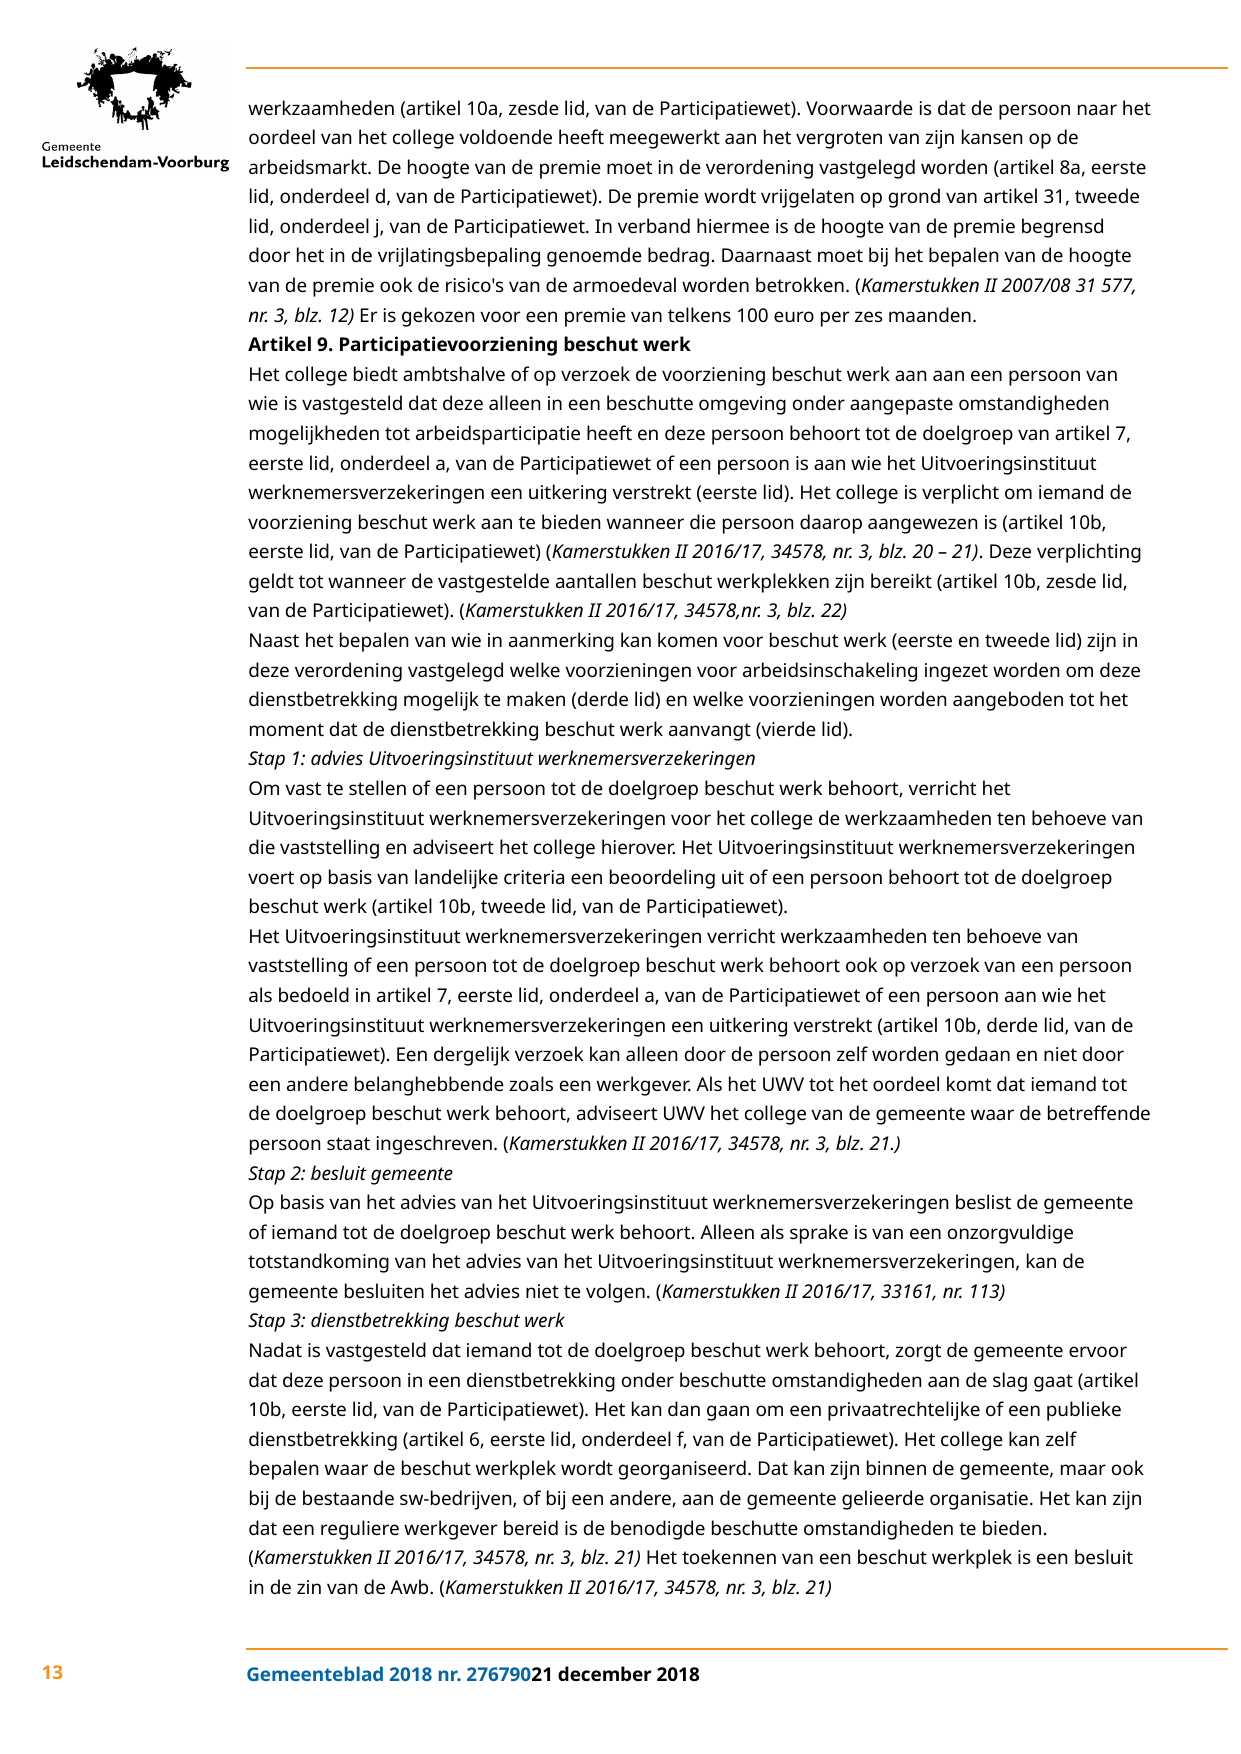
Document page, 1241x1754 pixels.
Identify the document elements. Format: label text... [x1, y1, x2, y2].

text Stap 2: besluit gemeente [248, 1160, 1152, 1186]
text werkzaamheden (artikel 10a, zesde lid, van de Participatiewet). Voorwaarde is dat de persoon naar het oordeel van het college voldoende heeft meegewerkt aan het vergroten van zijn kansen op de arbeidsmarkt. De hoogte van de premie moet in de verordening vastgelegd worden (artikel 8a, eerste lid, onderdeel d, van de Participatiewet). De premie wordt vrijgelaten op grond van artikel 31, tweede lid, onderdeel j, van de Participatiewet. In verband hiermee is de hoogte van de premie begrensd door het in de vrijlatingsbepaling genoemde bedrag. Daarnaast moet bij het bepalen van de hoogte van de premie ook de risico's van de armoedeval worden betrokken. (Kamerstukken II 2007/08 31 577, nr. 3, blz. 12) Er is gekozen voor een premie van telkens 100 euro per zes maanden. [248, 95, 1152, 328]
picture [41, 47, 231, 172]
text Naast het bepalen van wie in aanmerking kan komen voor beschut werk (eerste en tweede lid) zijn in deze verordening vastgelegd welke voorzieningen voor arbeidsinschakeling ingezet worden om deze dienstbetrekking mogelijk te maken (derde lid) en welke voorzieningen worden aangeboden tot het moment dat de dienstbetrekking beschut werk aanvangt (vierde lid). [248, 627, 1152, 742]
text Stap 1: advies Uitvoeringsinstituut werknemersverzekeringen [248, 746, 1152, 771]
text Op basis van het advies van het Uitvoeringsinstituut werknemersverzekeringen beslist de gemeente of iemand tot de doelgroep beschut werk behoort. Alleen als sprake is van een onzorgvuldige totstandkoming van het advies van het Uitvoeringsinstituut werknemersverzekeringen, kan de gemeente besluiten het advies niet te volgen. (Kamerstukken II 2016/17, 33161, nr. 113) [248, 1189, 1152, 1304]
text Artikel 9. Participatievoorziening beschut werk [248, 331, 1152, 357]
text Stap 3: dienstbetrekking beschut werk [248, 1308, 1152, 1333]
text Nadat is vastgesteld dat iemand tot de doelgroep beschut werk behoort, zorgt de gemeente ervoor dat deze persoon in een dienstbetrekking onder beschutte omstandigheden aan de slag gaat (artikel 10b, eerste lid, van de Participatiewet). Het kan dan gaan om een privaatrechtelijke of een publieke dienstbetrekking (artikel 6, eerste lid, onderdeel f, van de Participatiewet). Het college kan zelf bepalen waar de beschut werkplek wordt georganiseerd. Dat kan zijn binnen de gemeente, maar ook bij de bestaande sw-bedrijven, of bij een andere, aan de gemeente gelieerde organisatie. Het kan zijn dat een reguliere werkgever bereid is de benodigde beschutte omstandigheden te bieden. (Kamerstukken II 2016/17, 34578, nr. 3, blz. 21) Het toekennen van een beschut werkplek is een besluit in de zin van de Awb. (Kamerstukken II 2016/17, 34578, nr. 3, blz. 21) [248, 1337, 1152, 1600]
text Om vast te stellen of een persoon tot de doelgroep beschut werk behoort, verricht het Uitvoeringsinstituut werknemersverzekeringen voor het college de werkzaamheden ten behoeve van die vaststelling en adviseert het college hierover. Het Uitvoeringsinstituut werknemersverzekeringen voert op basis van landelijke criteria een beoordeling uit of een persoon behoort tot de doelgroep beschut werk (artikel 10b, tweede lid, van de Participatiewet). [248, 775, 1152, 919]
text Het Uitvoeringsinstituut werknemersverzekeringen verricht werkzaamheden ten behoeve van vaststelling of een persoon tot de doelgroep beschut werk behoort ook op verzoek van een persoon als bedoeld in artikel 7, eerste lid, onderdeel a, van de Participatiewet of een persoon aan wie het Uitvoeringsinstituut werknemersverzekeringen een uitkering verstrekt (artikel 10b, derde lid, van de Participatiewet). Een dergelijk verzoek kan alleen door de persoon zelf worden gedaan en niet door een andere belanghebbende zoals een werkgever. Als het UWV tot het oordeel komt dat iemand tot de doelgroep beschut werk behoort, adviseert UWV het college van de gemeente waar de betreffende persoon staat ingeschreven. (Kamerstukken II 2016/17, 34578, nr. 3, blz. 21.) [248, 923, 1152, 1156]
text Het college biedt ambtshalve of op verzoek de voorziening beschut werk aan aan een persoon van wie is vastgesteld dat deze alleen in een beschutte omgeving onder aangepaste omstandigheden mogelijkheden tot arbeidsparticipatie heeft en deze persoon behoort tot de doelgroep van artikel 7, eerste lid, onderdeel a, van de Participatiewet of een persoon is aan wie het Uitvoeringsinstituut werknemersverzekeringen een uitkering verstrekt (eerste lid). Het college is verplicht om iemand de voorziening beschut werk aan te bieden wanneer die persoon daarop aangewezen is (artikel 10b, eerste lid, van de Participatiewet) (Kamerstukken II 2016/17, 34578, nr. 3, blz. 20 – 21). Deze verplichting geldt tot wanneer de vastgestelde aantallen beschut werkplekken zijn bereikt (artikel 10b, zesde lid, van de Participatiewet). (Kamerstukken II 2016/17, 34578,nr. 3, blz. 22) [248, 361, 1152, 623]
